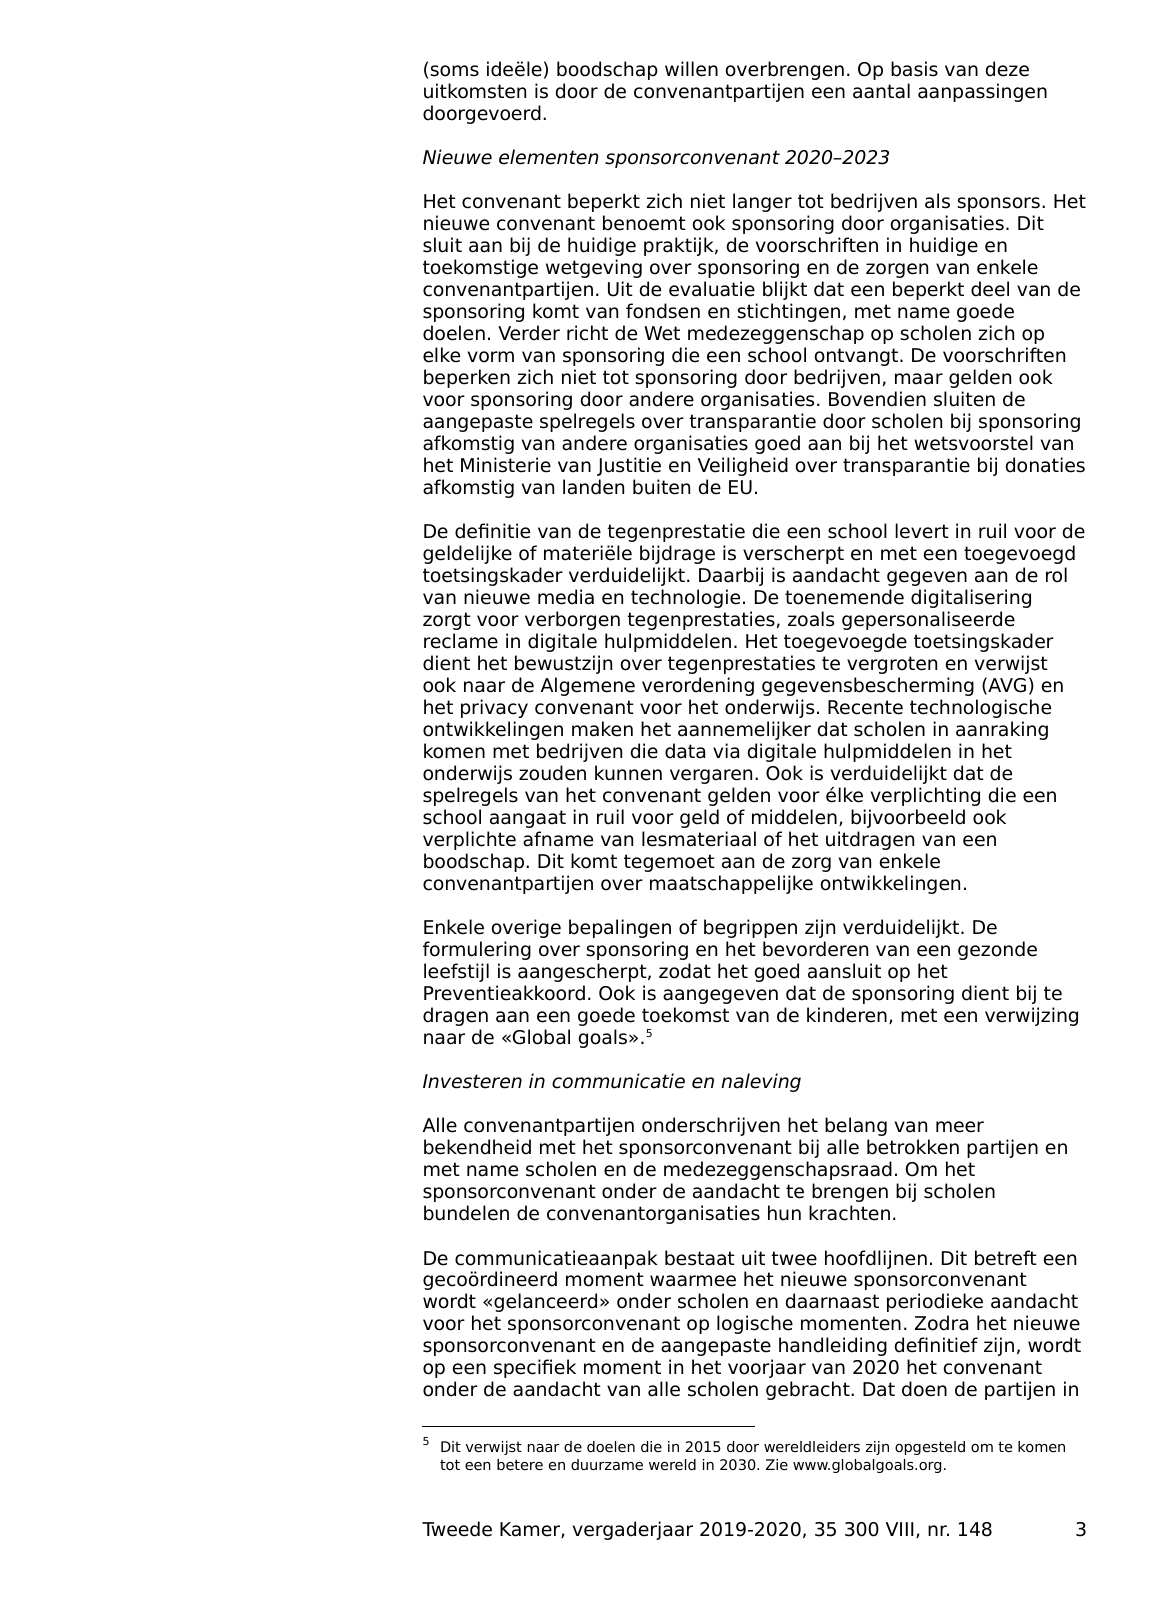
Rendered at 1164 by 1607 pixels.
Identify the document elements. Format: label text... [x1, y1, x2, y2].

text De definitie van de tegenprestatie die een school levert in ruil voor de geldelijke of materiële bijdrage is verscherpt en met een toegevoegd toetsingskader verduidelijkt. Daarbij is aandacht gegeven aan de rol van nieuwe media en technologie. De toenemende digitalisering zorgt voor verborgen tegenprestaties, zoals gepersonaliseerde reclame in digitale hulpmiddelen. Het toegevoegde toetsingskader dient het bewustzijn over tegenprestaties te vergroten en verwijst ook naar de Algemene verordening gegevensbescherming (AVG) en het privacy convenant voor het onderwijs. Recente technologische ontwikkelingen maken het aannemelijker dat scholen in aanraking komen met bedrijven die data via digitale hulpmiddelen in het onderwijs zouden kunnen vergaren. Ook is verduidelijkt dat de spelregels van het convenant gelden voor élke verplichting die een school aangaat in ruil voor geld of middelen, bijvoorbeeld ook verplichte afname van lesmateriaal of het uitdragen van een boodschap. Dit komt tegemoet aan de zorg van enkele convenantpartijen over maatschappelijke ontwikkelingen. [422, 521, 1087, 895]
text Alle convenantpartijen onderschrijven het belang van meer bekendheid met het sponsorconvenant bij alle betrokken partijen en met name scholen en de medezeggenschapsraad. Om het sponsorconvenant onder de aandacht te brengen bij scholen bundelen de convenantorganisaties hun krachten. [422, 1115, 1087, 1225]
text Enkele overige bepalingen of begrippen zijn verduidelijkt. De formulering over sponsoring en het bevorderen van een gezonde leefstijl is aangescherpt, zodat het goed aansluit op het Preventieakkoord. Ook is aangegeven dat de sponsoring dient bij te dragen aan een goede toekomst van de kinderen, met een verwijzing naar de «Global goals». [422, 917, 1087, 1049]
subtitle Investeren in communicatie en naleving [422, 1071, 1087, 1093]
subtitle Nieuwe elementen sponsorconvenant 2020–2023 [422, 147, 1087, 169]
text Dit verwijst naar de doelen die in 2015 door wereldleiders zijn opgesteld om te komen tot een betere en duurzame wereld in 2030. Zie www.globalgoals.org. [422, 1435, 1087, 1474]
text De communicatieaanpak bestaat uit twee hoofdlijnen. Dit betreft een gecoördineerd moment waarmee het nieuwe sponsorconvenant wordt «gelanceerd» onder scholen en daarnaast periodieke aandacht voor het sponsorconvenant op logische momenten. Zodra het nieuwe sponsorconvenant en de aangepaste handleiding definitief zijn, wordt op een specifiek moment in het voorjaar van 2020 het convenant onder de aandacht van alle scholen gebracht. Dat doen de partijen in [422, 1247, 1087, 1401]
text Het convenant beperkt zich niet langer tot bedrijven als sponsors. Het nieuwe convenant benoemt ook sponsoring door organisaties. Dit sluit aan bij de huidige praktijk, de voorschriften in huidige en toekomstige wetgeving over sponsoring en de zorgen van enkele convenantpartijen. Uit de evaluatie blijkt dat een beperkt deel van de sponsoring komt van fondsen en stichtingen, met name goede doelen. Verder richt de Wet medezeggenschap op scholen zich op elke vorm van sponsoring die een school ontvangt. De voorschriften beperken zich niet tot sponsoring door bedrijven, maar gelden ook voor sponsoring door andere organisaties. Bovendien sluiten de aangepaste spelregels over transparantie door scholen bij sponsoring afkomstig van andere organisaties goed aan bij het wetsvoorstel van het Ministerie van Justitie en Veiligheid over transparantie bij donaties afkomstig van landen buiten de EU. [422, 191, 1087, 499]
text (soms ideële) boodschap willen overbrengen. Op basis van deze uitkomsten is door de convenantpartijen een aantal aanpassingen doorgevoerd. [422, 59, 1087, 125]
